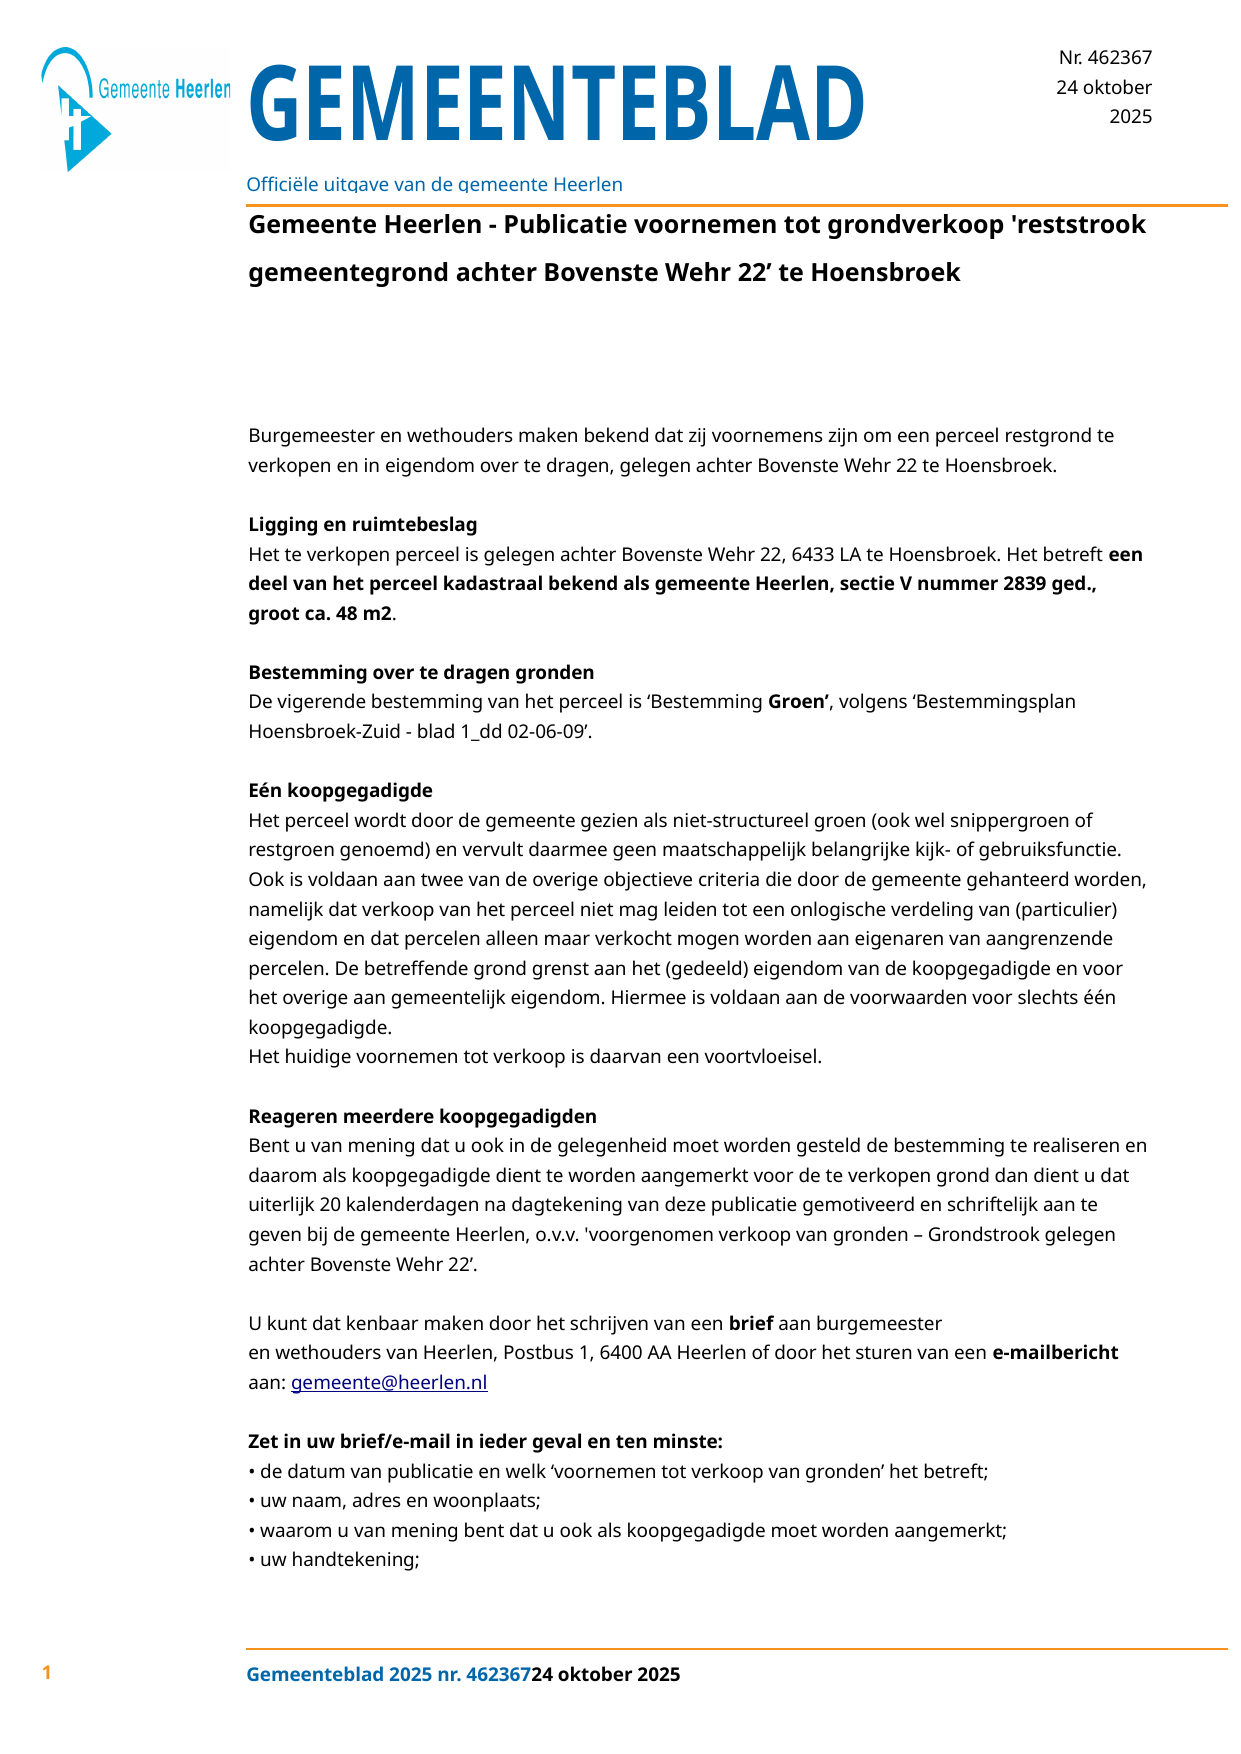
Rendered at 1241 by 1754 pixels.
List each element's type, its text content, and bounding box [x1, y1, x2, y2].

text Gemeente Heerlen - Publicatie voornemen tot grondverkoop 'reststrook gemeentegrond achter Bovenste Wehr 22’ te Hoensbroek [248, 207, 1152, 288]
text • uw naam, adres en woonplaats; [248, 1487, 1152, 1513]
picture [41, 47, 231, 172]
text Reageren meerdere koopgegadigden [248, 1103, 1152, 1129]
text • de datum van publicatie en welk ‘voornemen tot verkoop van gronden’ het betreft; [248, 1458, 1152, 1484]
text Burgemeester en wethouders maken bekend dat zij voornemens zijn om een perceel restgrond te verkopen en in eigendom over te dragen, gelegen achter Bovenste Wehr 22 te Hoensbroek. [248, 422, 1152, 478]
text Bestemming over te dragen gronden [248, 659, 1152, 685]
text Ligging en ruimtebeslag [248, 511, 1152, 537]
text U kunt dat kenbaar maken door het schrijven van een brief aan burgemeester [248, 1310, 1152, 1336]
text • uw handtekening; [248, 1547, 1152, 1572]
text • waarom u van mening bent dat u ook als koopgegadigde moet worden aangemerkt; [248, 1517, 1152, 1543]
text Het perceel wordt door de gemeente gezien als niet-structureel groen (ook wel snippergroen of restgroen genoemd) en vervult daarmee geen maatschappelijk belangrijke kijk- of gebruiksfunctie. Ook is voldaan aan twee van de overige objectieve criteria die door de gemeente gehanteerd worden, namelijk dat verkoop van het perceel niet mag leiden tot een onlogische verdeling van (particulier) eigendom en dat percelen alleen maar verkocht mogen worden aan eigenaren van aangrenzende percelen. De betreffende grond grenst aan het (gedeeld) eigendom van de koopgegadigde en voor het overige aan gemeentelijk eigendom. Hiermee is voldaan aan de voorwaarden voor slechts één koopgegadigde. [248, 807, 1152, 1040]
text De vigerende bestemming van het perceel is ‘Bestemming Groen’, volgens ‘Bestemmingsplan Hoensbroek-Zuid - blad 1_dd 02-06-09’. [248, 689, 1152, 744]
picture [41, 47, 59, 70]
text en wethouders van Heerlen, Postbus 1, 6400 AA Heerlen of door het sturen van een e-mailbericht aan: gemeente@heerlen.nl [248, 1339, 1152, 1395]
text Zet in uw brief/e-mail in ieder geval en ten minste: [248, 1428, 1152, 1454]
text Het te verkopen perceel is gelegen achter Bovenste Wehr 22, 6433 LA te Hoensbroek. Het betreft een deel van het perceel kadastraal bekend als gemeente Heerlen, sectie V nummer 2839 ged., groot ca. 48 m2. [248, 541, 1152, 626]
text Eén koopgegadigde [248, 777, 1152, 803]
text Bent u van mening dat u ook in de gelegenheid moet worden gesteld de bestemming te realiseren en daarom als koopgegadigde dient te worden aangemerkt voor de te verkopen grond dan dient u dat uiterlijk 20 kalenderdagen na dagtekening van deze publicatie gemotiveerd en schriftelijk aan te geven bij de gemeente Heerlen, o.v.v. 'voorgenomen verkoop van gronden – Grondstrook gelegen achter Bovenste Wehr 22’. [248, 1132, 1152, 1277]
text Het huidige voornemen tot verkoop is daarvan een voortvloeisel. [248, 1044, 1152, 1069]
